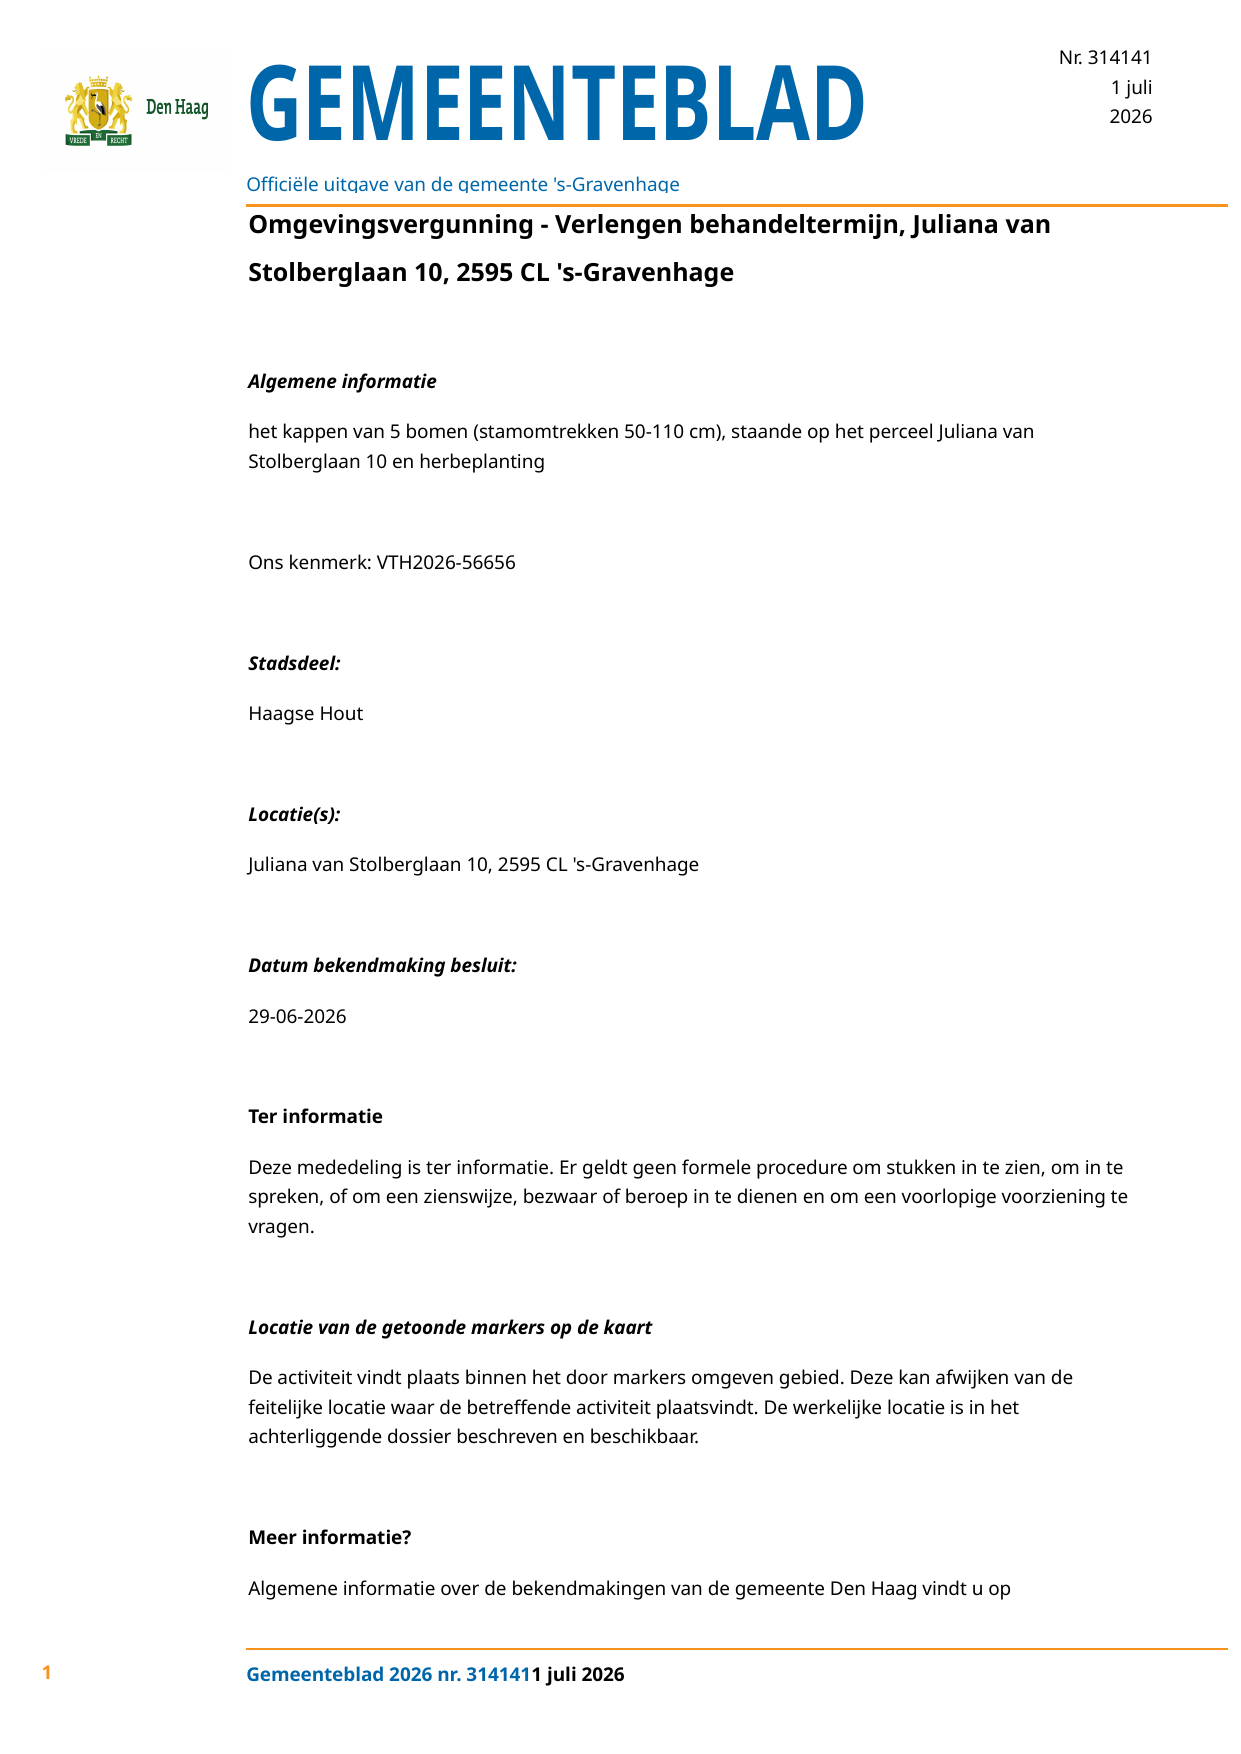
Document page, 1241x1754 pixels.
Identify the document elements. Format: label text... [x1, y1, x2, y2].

text Ons kenmerk: VTH2026-56656 [248, 549, 1152, 575]
text Haagse Hout [248, 700, 1152, 726]
text Stadsdeel: [248, 650, 1152, 676]
text Juliana van Stolberglaan 10, 2595 CL 's-Gravenhage [248, 852, 1152, 877]
text Deze mededeling is ter informatie. Er geldt geen formele procedure om stukken in te zien, om in te spreken, of om een zienswijze, bezwaar of beroep in te dienen en om een voorlopige voorziening te vragen. [248, 1154, 1152, 1239]
text Algemene informatie [248, 368, 1152, 394]
text Locatie van de getoonde markers op de kaart [248, 1314, 1152, 1340]
text Algemene informatie over de bekendmakingen van de gemeente Den Haag vindt u op [248, 1575, 1152, 1601]
text Omgevingsvergunning - Verlengen behandeltermijn, Juliana van Stolberglaan 10, 2595 CL 's-Gravenhage [248, 207, 1152, 288]
text Locatie(s): [248, 801, 1152, 827]
text Datum bekendmaking besluit: [248, 952, 1152, 978]
text Ter informatie [248, 1104, 1152, 1129]
text Meer informatie? [248, 1524, 1152, 1550]
text het kappen van 5 bomen (stamomtrekken 50-110 cm), staande op het perceel Juliana van Stolberglaan 10 en herbeplanting [248, 419, 1152, 474]
picture [41, 47, 231, 172]
text De activiteit vindt plaats binnen het door markers omgeven gebied. Deze kan afwijken van de feitelijke locatie waar de betreffende activiteit plaatsvindt. De werkelijke locatie is in het achterliggende dossier beschreven en beschikbaar. [248, 1364, 1152, 1449]
text 29-06-2026 [248, 1003, 1152, 1029]
